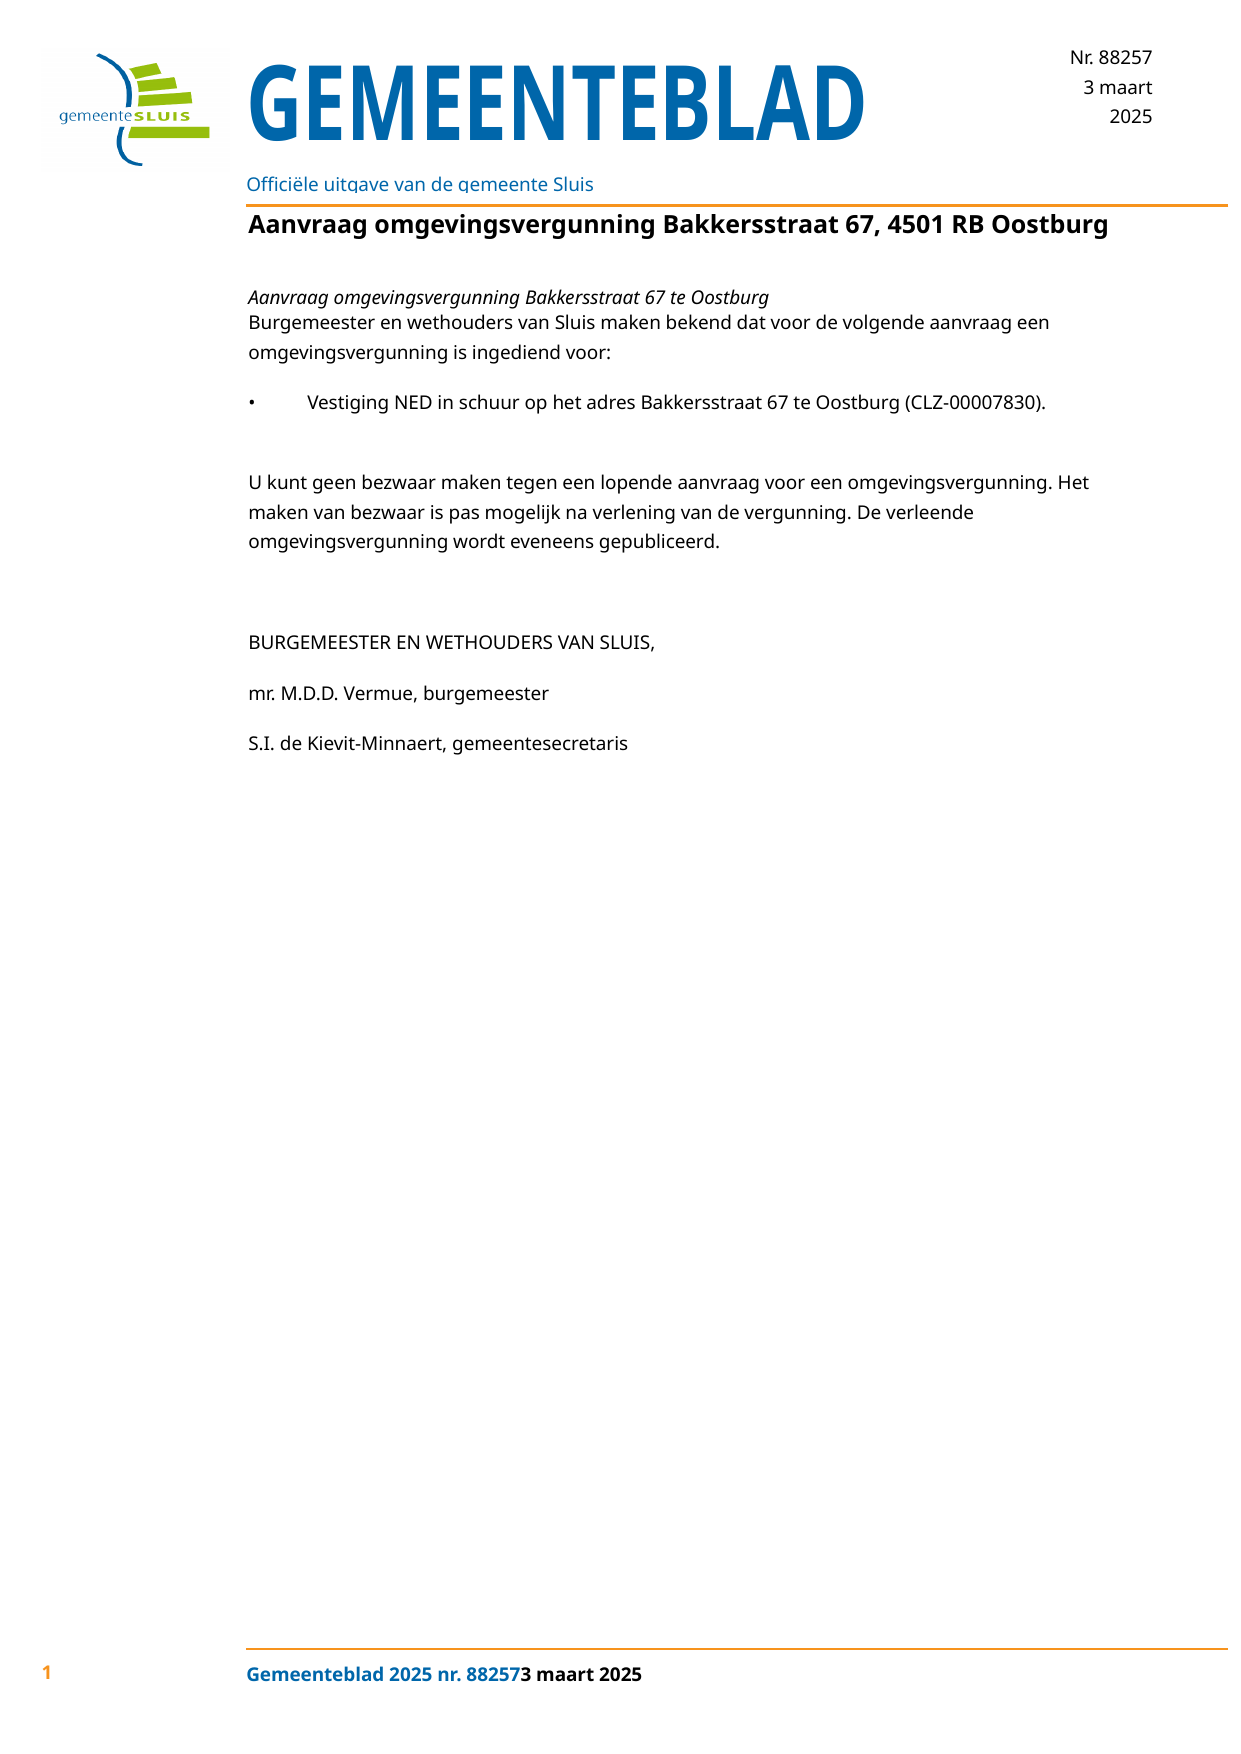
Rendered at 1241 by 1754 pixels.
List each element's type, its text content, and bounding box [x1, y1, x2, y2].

list Vestiging NED in schuur op het adres Bakkersstraat 67 te Oostburg (CLZ-00007830). [248, 389, 1152, 415]
text Burgemeester en wethouders van Sluis maken bekend dat voor de volgende aanvraag een omgevingsvergunning is ingediend voor: [248, 309, 1152, 365]
text mr. M.D.D. Vermue, burgemeester [248, 680, 1152, 706]
text BURGEMEESTER EN WETHOUDERS VAN SLUIS, [248, 629, 1152, 655]
text Aanvraag omgevingsvergunning Bakkersstraat 67 te Oostburg [248, 284, 1152, 309]
picture [41, 47, 231, 172]
text Aanvraag omgevingsvergunning Bakkersstraat 67, 4501 RB Oostburg [248, 207, 1152, 241]
text S.I. de Kievit-Minnaert, gemeentesecretaris [248, 730, 1152, 756]
text U kunt geen bezwaar maken tegen een lopende aanvraag voor een omgevingsvergunning. Het maken van bezwaar is pas mogelijk na verlening van de vergunning. De verleende omgevingsvergunning wordt eveneens gepubliceerd. [248, 469, 1152, 554]
